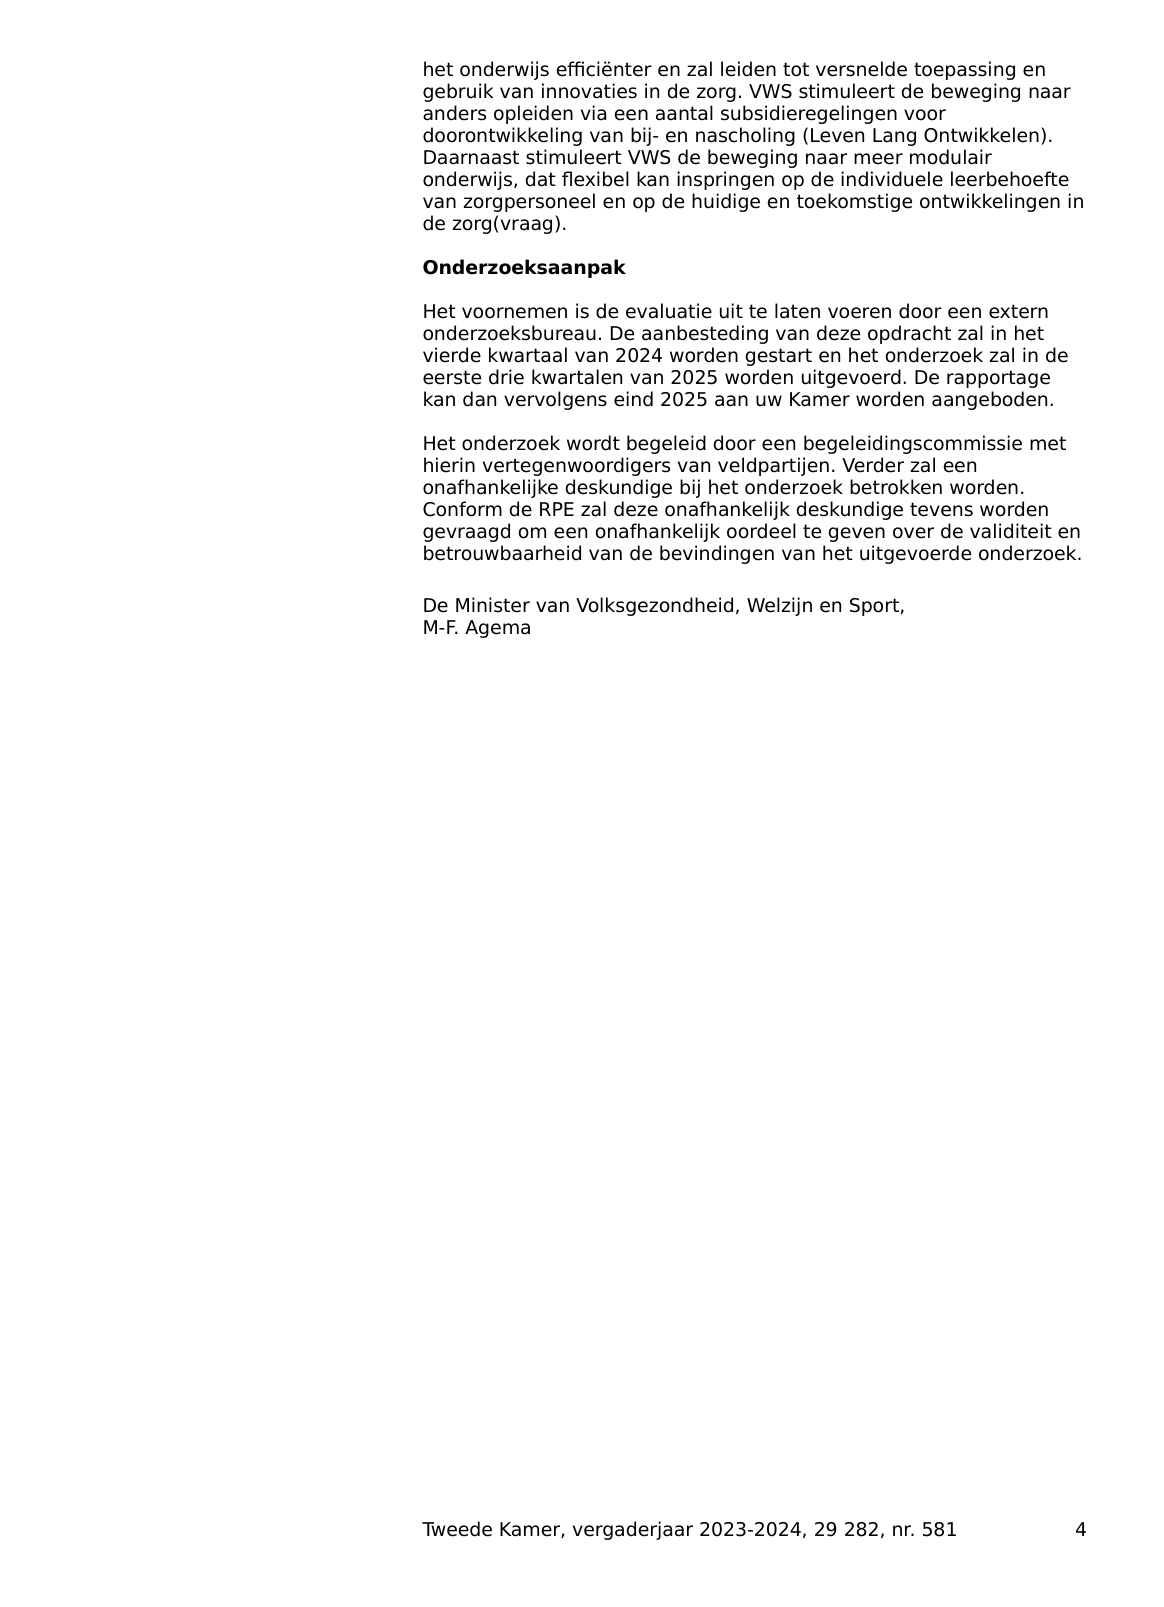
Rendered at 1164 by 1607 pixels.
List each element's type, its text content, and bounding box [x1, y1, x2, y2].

text het onderwijs efficiënter en zal leiden tot versnelde toepassing en gebruik van innovaties in de zorg. VWS stimuleert de beweging naar anders opleiden via een aantal subsidieregelingen voor doorontwikkeling van bij- en nascholing (Leven Lang Ontwikkelen). Daarnaast stimuleert VWS de beweging naar meer modulair onderwijs, dat flexibel kan inspringen op de individuele leerbehoefte van zorgpersoneel en op de huidige en toekomstige ontwikkelingen in de zorg(vraag). [422, 59, 1087, 235]
subtitle Onderzoeksaanpak [422, 257, 1087, 279]
text Het onderzoek wordt begeleid door een begeleidingscommissie met hierin vertegenwoordigers van veldpartijen. Verder zal een onafhankelijke deskundige bij het onderzoek betrokken worden. Conform de RPE zal deze onafhankelijk deskundige tevens worden gevraagd om een onafhankelijk oordeel te geven over de validiteit en betrouwbaarheid van de bevindingen van het uitgevoerde onderzoek. [422, 433, 1087, 565]
text De Minister van Volksgezondheid, Welzijn en Sport, M-F. Agema [422, 595, 1087, 639]
text Het voornemen is de evaluatie uit te laten voeren door een extern onderzoeksbureau. De aanbesteding van deze opdracht zal in het vierde kwartaal van 2024 worden gestart en het onderzoek zal in de eerste drie kwartalen van 2025 worden uitgevoerd. De rapportage kan dan vervolgens eind 2025 aan uw Kamer worden aangeboden. [422, 301, 1087, 411]
